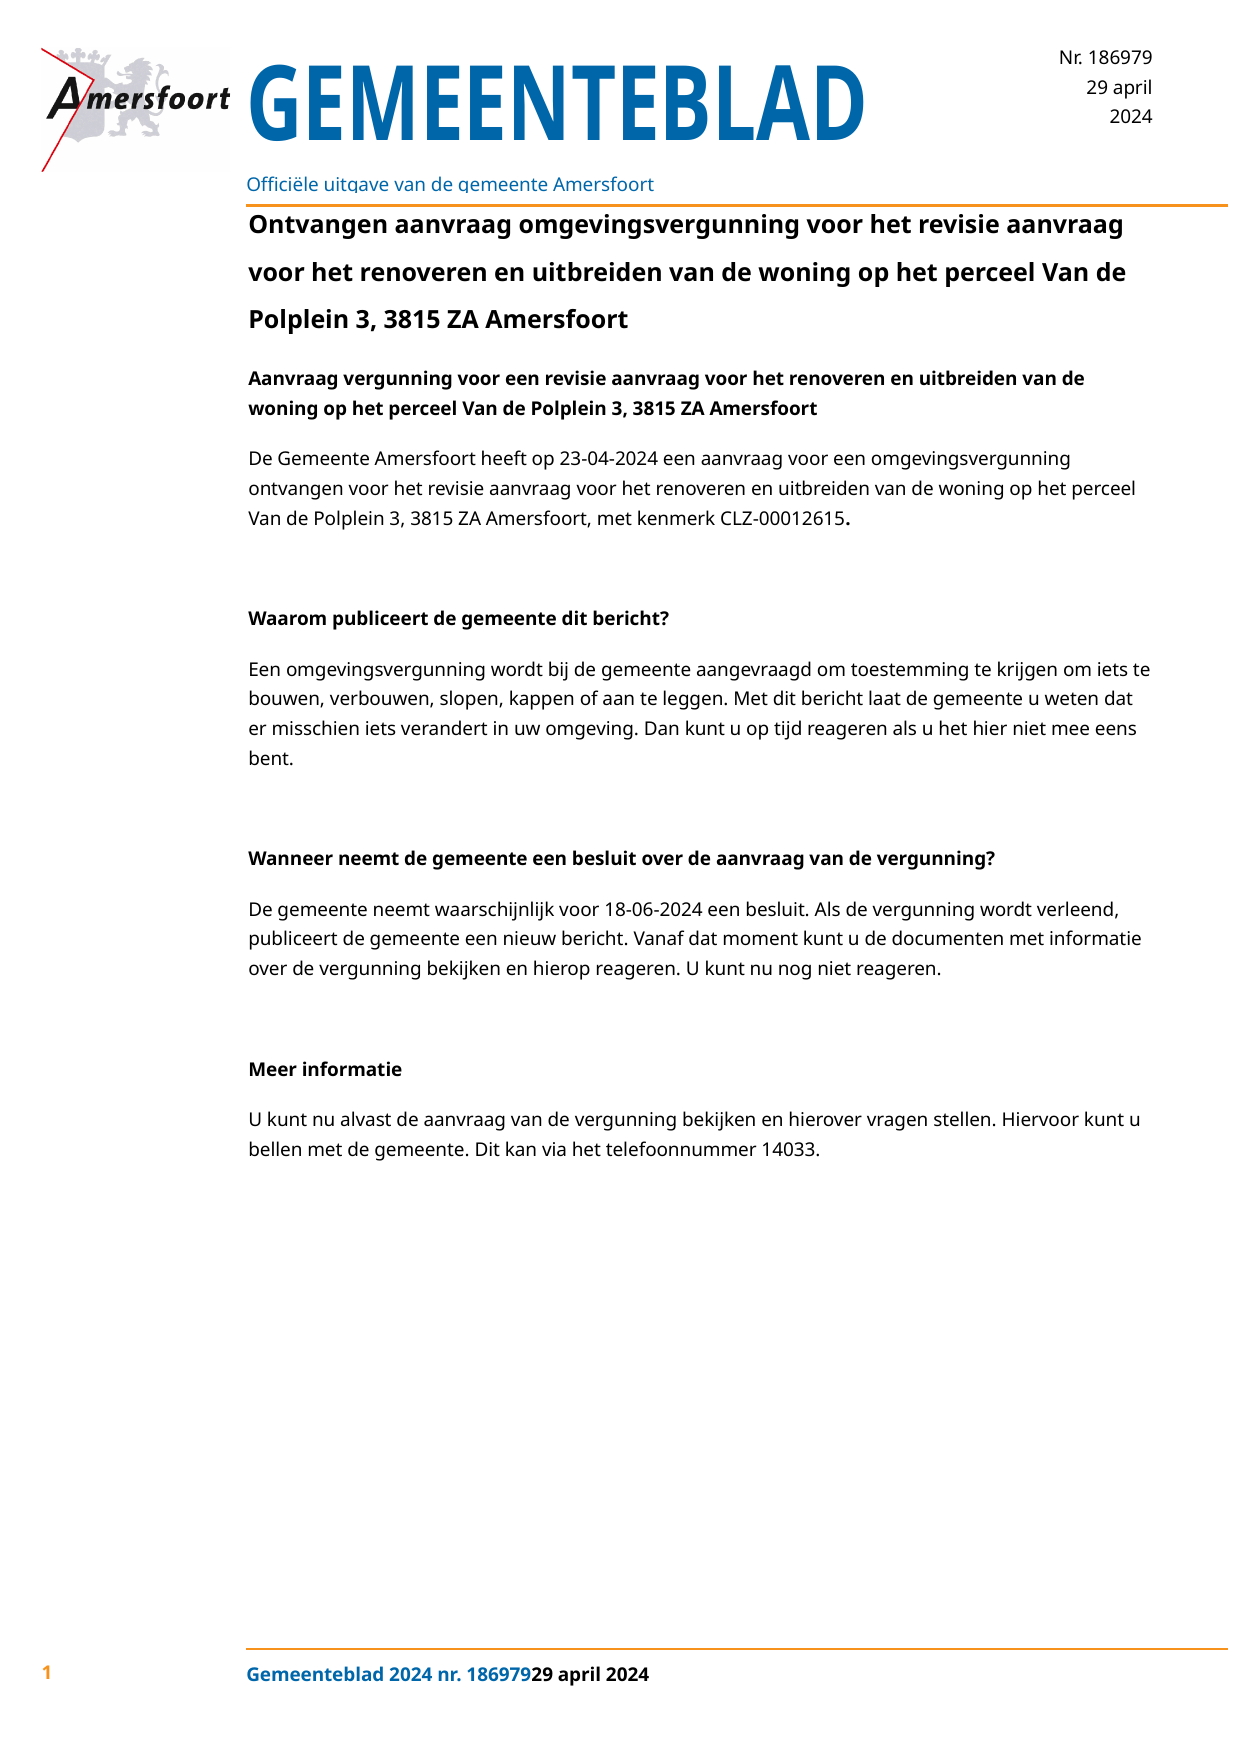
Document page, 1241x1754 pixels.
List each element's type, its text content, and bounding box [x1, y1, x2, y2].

text Waarom publiceert de gemeente dit bericht? [248, 606, 1152, 631]
text U kunt nu alvast de aanvraag van de vergunning bekijken en hierover vragen stellen. Hiervoor kunt u bellen met de gemeente. Dit kan via het telefoonnummer 14033. [248, 1106, 1152, 1162]
text Ontvangen aanvraag omgevingsvergunning voor het revisie aanvraag voor het renoveren en uitbreiden van de woning op het perceel Van de Polplein 3, 3815 ZA Amersfoort [248, 207, 1152, 336]
text De Gemeente Amersfoort heeft op 23-04-2024 een aanvraag voor een omgevingsvergunning ontvangen voor het revisie aanvraag voor het renoveren en uitbreiden van de woning op het perceel Van de Polplein 3, 3815 ZA Amersfoort, met kenmerk CLZ-00012615. [248, 446, 1152, 530]
picture [41, 47, 231, 172]
text Een omgevingsvergunning wordt bij de gemeente aangevraagd om toestemming te krijgen om iets te bouwen, verbouwen, slopen, kappen of aan te leggen. Met dit bericht laat de gemeente u weten dat er misschien iets verandert in uw omgeving. Dan kunt u op tijd reageren als u het hier niet mee eens bent. [248, 656, 1152, 770]
text De gemeente neemt waarschijnlijk voor 18-06-2024 een besluit. Als de vergunning wordt verleend, publiceert de gemeente een nieuw bericht. Vanaf dat moment kunt u de documenten met informatie over de vergunning bekijken en hierop reageren. U kunt nu nog niet reageren. [248, 896, 1152, 981]
text Aanvraag vergunning voor een revisie aanvraag voor het renoveren en uitbreiden van de woning op het perceel Van de Polplein 3, 3815 ZA Amersfoort [248, 366, 1152, 421]
text Meer informatie [248, 1056, 1152, 1082]
text Wanneer neemt de gemeente een besluit over de aanvraag van de vergunning? [248, 846, 1152, 871]
